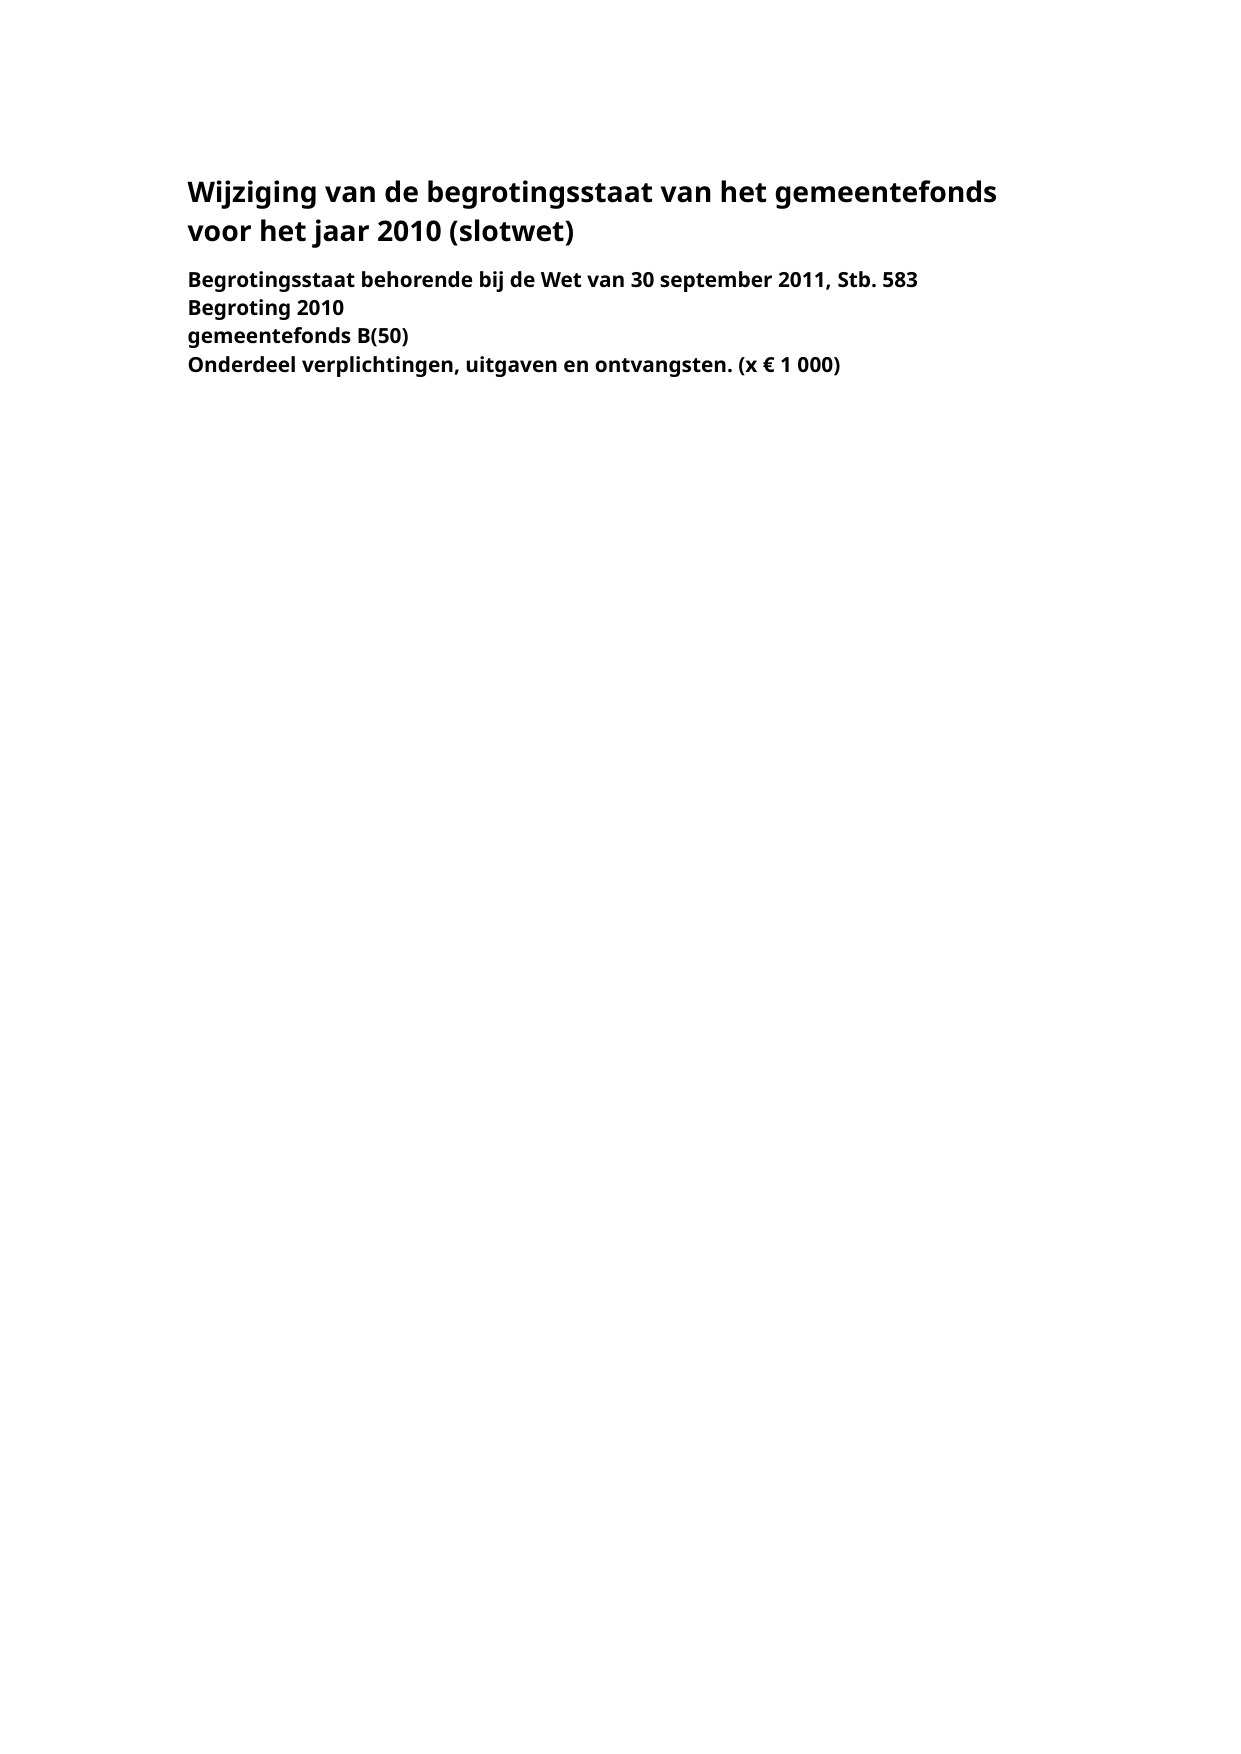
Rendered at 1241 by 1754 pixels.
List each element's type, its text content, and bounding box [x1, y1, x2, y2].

subtitle Wijziging van de begrotingsstaat van het gemeentefonds voor het jaar 2010 (slotwet) [187, 172, 1053, 250]
text Begrotingsstaat behorende bij de Wet van 30 september 2011, Stb. 583 [187, 265, 1053, 293]
text gemeentefonds B(50) [187, 322, 1053, 350]
text Begroting 2010 [187, 293, 1053, 322]
text Onderdeel verplichtingen, uitgaven en ontvangsten. (x € 1 000) [187, 350, 1053, 378]
